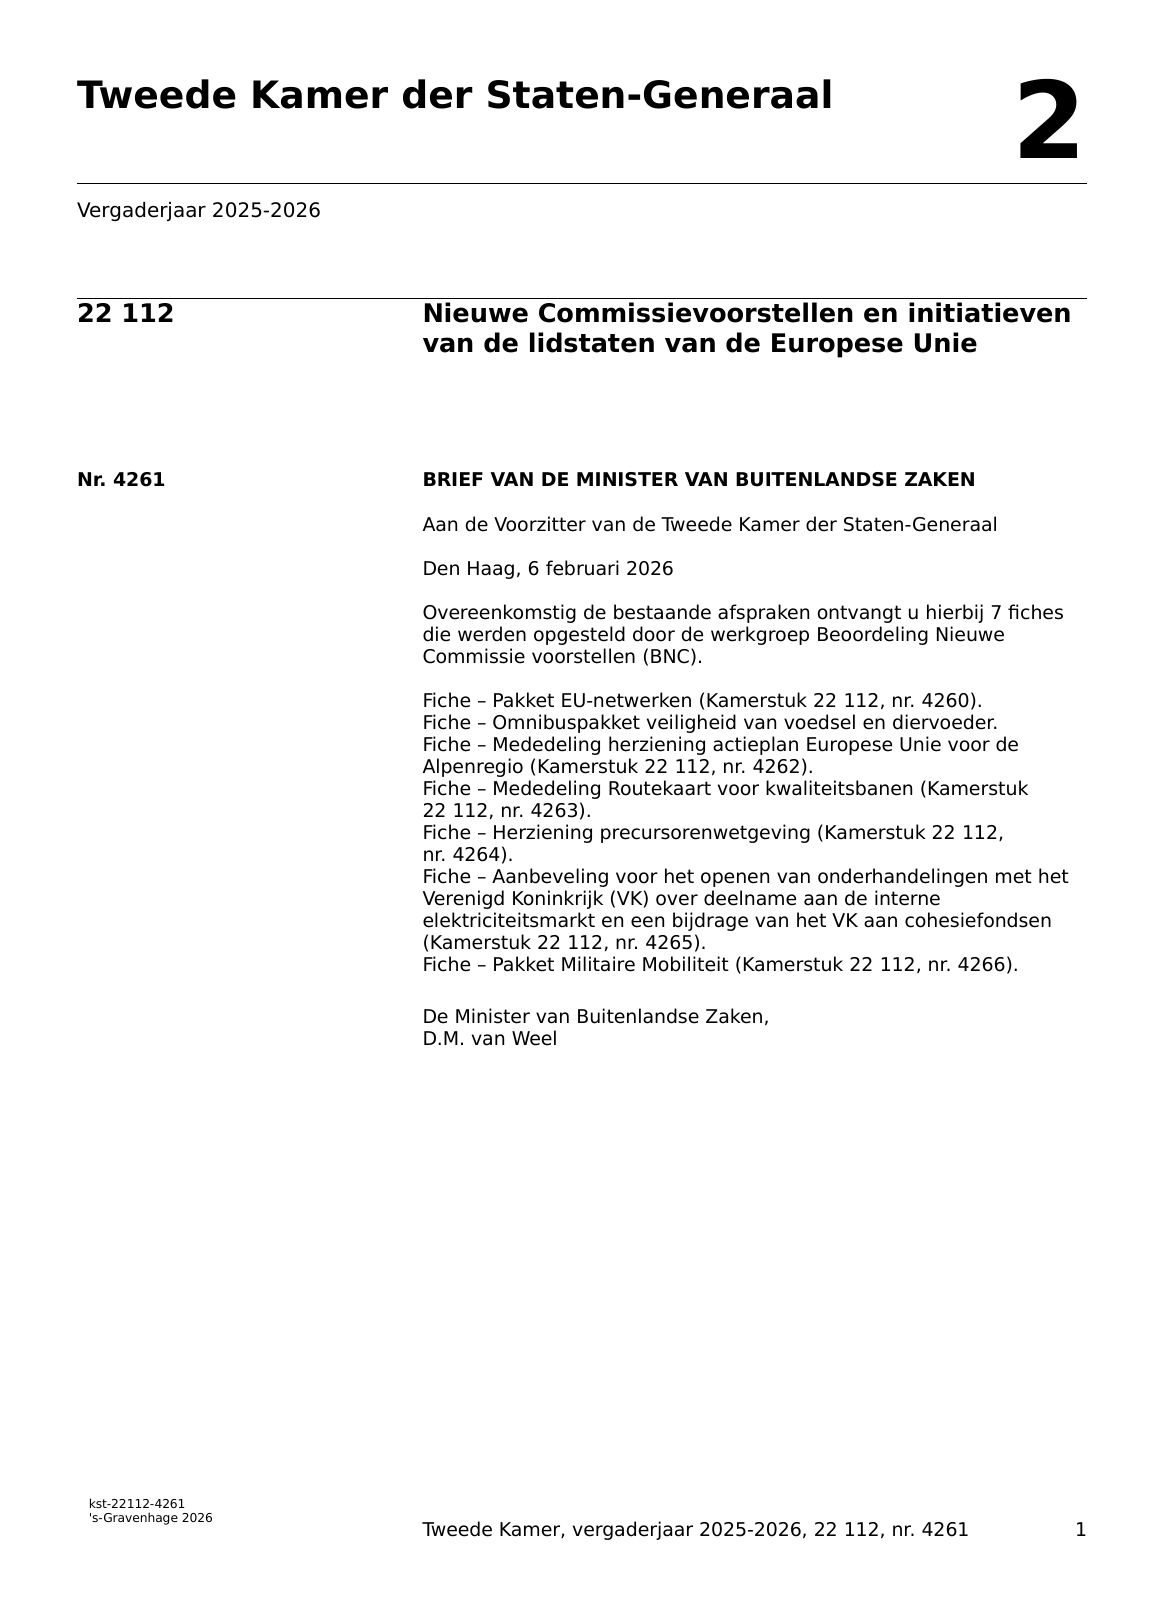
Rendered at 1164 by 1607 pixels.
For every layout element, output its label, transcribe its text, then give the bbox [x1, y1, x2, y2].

text Fiche – Omnibuspakket veiligheid van voedsel en diervoeder. [422, 712, 1087, 734]
table_header 2 [886, 59, 1087, 183]
text Fiche – Aanbeveling voor het openen van onderhandelingen met het Verenigd Koninkrijk (VK) over deelname aan de interne elektriciteitsmarkt en een bijdrage van het VK aan cohesiefondsen (Kamerstuk 22 112, nr. 4265). [422, 866, 1087, 954]
text Aan de Voorzitter van de Tweede Kamer der Staten-Generaal [422, 513, 1087, 536]
text Den Haag, 6 februari 2026 [422, 558, 1087, 580]
text Fiche – Herziening precursorenwetgeving (Kamerstuk 22 112, nr. 4264). [422, 822, 1087, 866]
text Fiche – Mededeling herziening actieplan Europese Unie voor de Alpenregio (Kamerstuk 22 112, nr. 4262). [422, 734, 1087, 778]
table_cell Vergaderjaar 2025-2026 [77, 184, 1087, 298]
text 's-Gravenhage 2026 [88, 1511, 323, 1525]
text Fiche – Pakket Militaire Mobiliteit (Kamerstuk 22 112, nr. 4266). [422, 954, 1087, 976]
subtitle 22 112 Nieuwe Commissievoorstellen en initiatieven van de lidstaten van de Europese Unie [77, 299, 1087, 358]
subtitle Nr. 4261 BRIEF VAN DE MINISTER VAN BUITENLANDSE ZAKEN [77, 469, 1087, 491]
text kst-22112-4261 [88, 1497, 323, 1511]
text De Minister van Buitenlandse Zaken, D.M. van Weel [422, 1006, 1087, 1050]
table_header Tweede Kamer der Staten-Generaal [77, 59, 886, 183]
text Fiche – Pakket EU-netwerken (Kamerstuk 22 112, nr. 4260). [422, 690, 1087, 712]
text Overeenkomstig de bestaande afspraken ontvangt u hierbij 7 fiches die werden opgesteld door de werkgroep Beoordeling Nieuwe Commissie voorstellen (BNC). [422, 602, 1087, 668]
text Fiche – Mededeling Routekaart voor kwaliteitsbanen (Kamerstuk 22 112, nr. 4263). [422, 778, 1087, 822]
